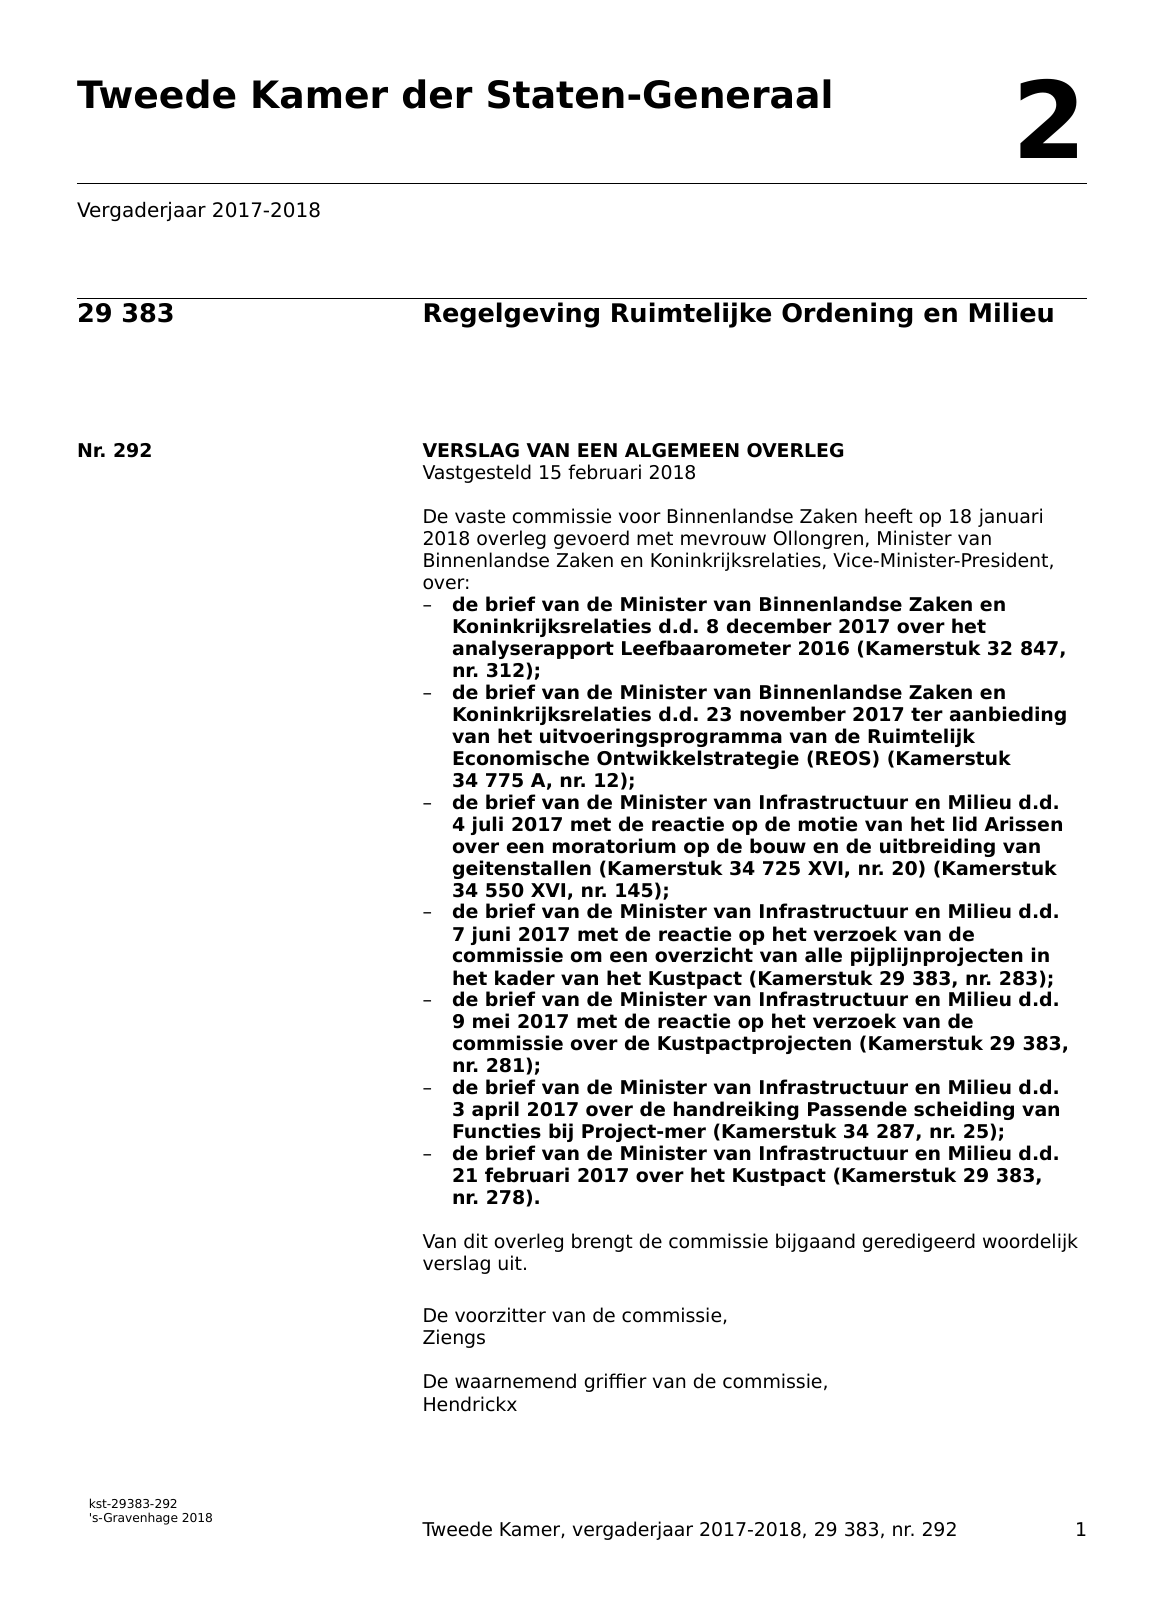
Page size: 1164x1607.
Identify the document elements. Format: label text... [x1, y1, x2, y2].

text – de brief van de Minister van Infrastructuur en Milieu d.d. 7 juni 2017 met de reactie op het verzoek van de commissie om een overzicht van alle pijplijnprojecten in het kader van het Kustpact (Kamerstuk 29 383, nr. 283); [422, 901, 1087, 989]
subtitle Nr. 292 VERSLAG VAN EEN ALGEMEEN OVERLEG [77, 440, 1087, 462]
text kst-29383-292 [88, 1497, 323, 1511]
text – de brief van de Minister van Infrastructuur en Milieu d.d. 21 februari 2017 over het Kustpact (Kamerstuk 29 383, nr. 278). [422, 1143, 1087, 1209]
table_header 2 [886, 59, 1087, 183]
text – de brief van de Minister van Infrastructuur en Milieu d.d. 9 mei 2017 met de reactie op het verzoek van de commissie over de Kustpactprojecten (Kamerstuk 29 383, nr. 281); [422, 989, 1087, 1077]
text – de brief van de Minister van Binnenlandse Zaken en Koninkrijksrelaties d.d. 23 november 2017 ter aanbieding van het uitvoeringsprogramma van de Ruimtelijk Economische Ontwikkelstrategie (REOS) (Kamerstuk 34 775 A, nr. 12); [422, 682, 1087, 792]
text – de brief van de Minister van Binnenlandse Zaken en Koninkrijksrelaties d.d. 8 december 2017 over het analyserapport Leefbaarometer 2016 (Kamerstuk 32 847, nr. 312); [422, 594, 1087, 682]
text Van dit overleg brengt de commissie bijgaand geredigeerd woordelijk verslag uit. [422, 1231, 1087, 1275]
text 's-Gravenhage 2018 [88, 1511, 323, 1525]
table_header Tweede Kamer der Staten-Generaal [77, 59, 886, 183]
text De voorzitter van de commissie, Ziengs [422, 1305, 1087, 1349]
text De vaste commissie voor Binnenlandse Zaken heeft op 18 januari 2018 overleg gevoerd met mevrouw Ollongren, Minister van Binnenlandse Zaken en Koninkrijksrelaties, Vice-Minister-President, over: [422, 506, 1087, 594]
subtitle 29 383 Regelgeving Ruimtelijke Ordening en Milieu [77, 299, 1087, 329]
text De waarnemend griffier van de commissie, Hendrickx [422, 1371, 1087, 1415]
table_cell Vergaderjaar 2017-2018 [77, 184, 1087, 298]
text Vastgesteld 15 februari 2018 [422, 462, 1087, 484]
text – de brief van de Minister van Infrastructuur en Milieu d.d. 3 april 2017 over de handreiking Passende scheiding van Functies bij Project-mer (Kamerstuk 34 287, nr. 25); [422, 1077, 1087, 1143]
text – de brief van de Minister van Infrastructuur en Milieu d.d. 4 juli 2017 met de reactie op de motie van het lid Arissen over een moratorium op de bouw en de uitbreiding van geitenstallen (Kamerstuk 34 725 XVI, nr. 20) (Kamerstuk 34 550 XVI, nr. 145); [422, 792, 1087, 901]
